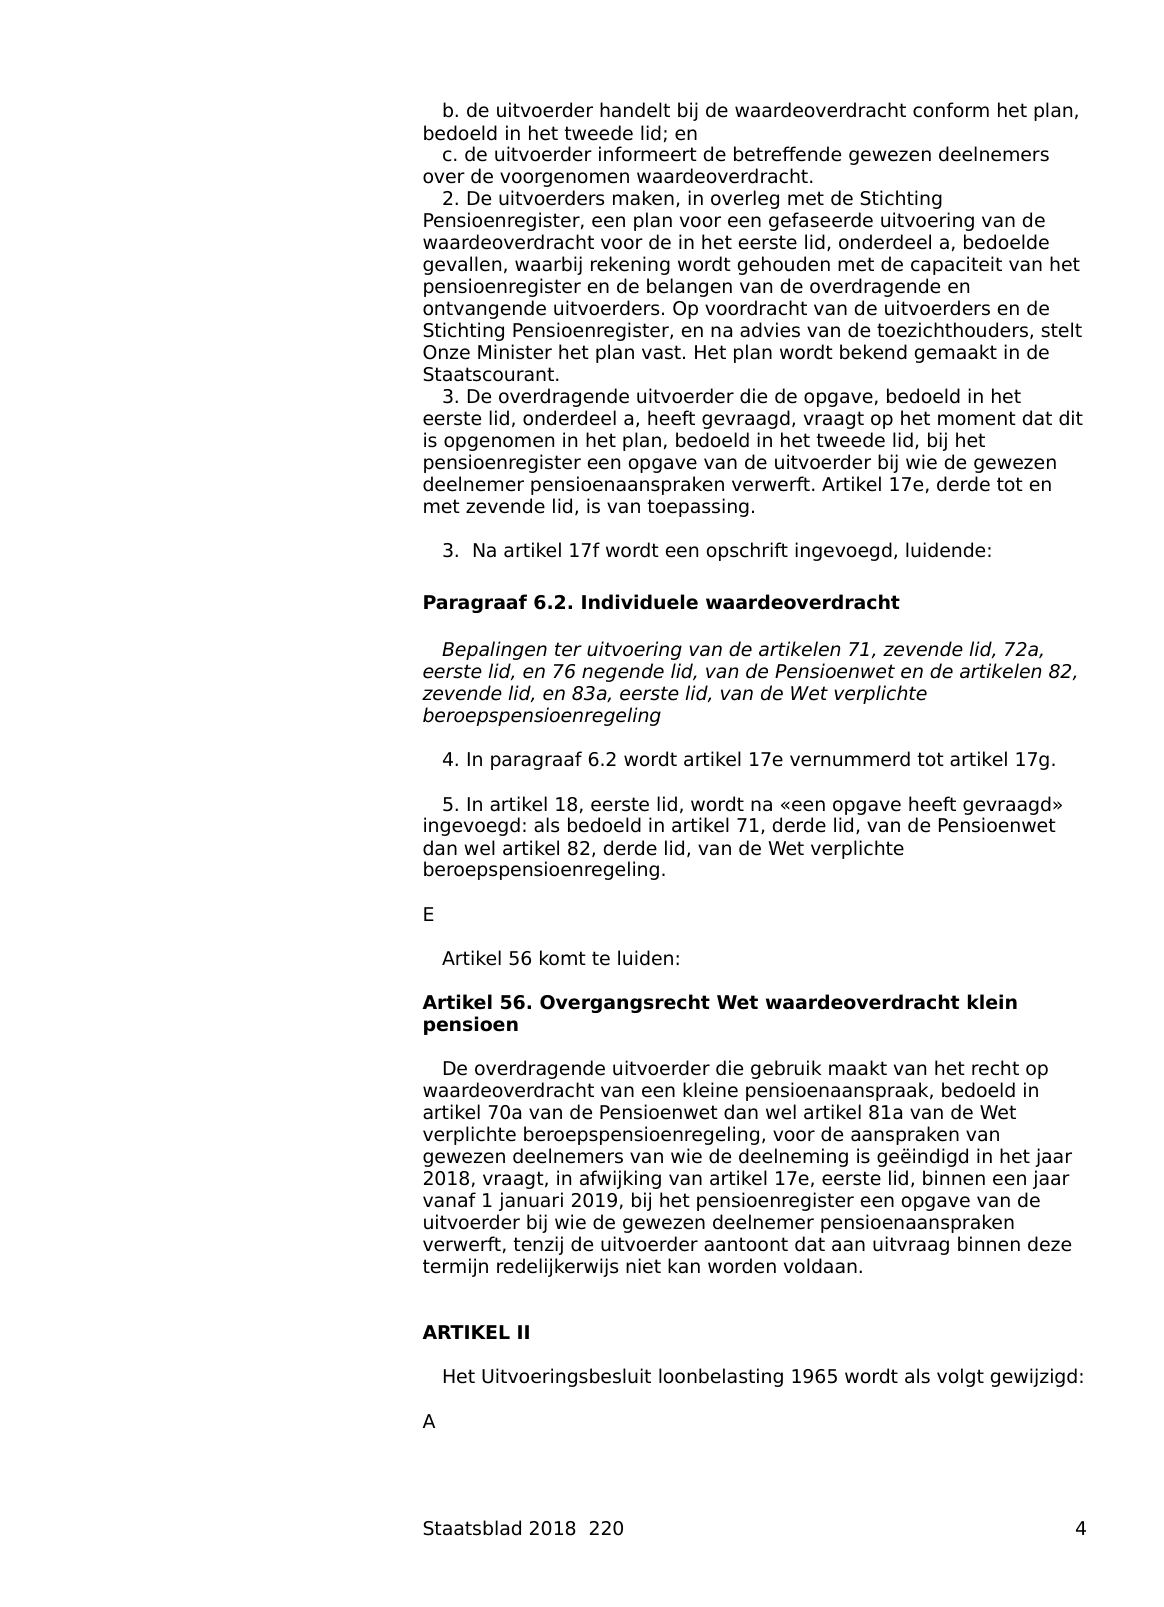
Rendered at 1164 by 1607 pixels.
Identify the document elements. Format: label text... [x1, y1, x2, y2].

text 3. Na artikel 17f wordt een opschrift ingevoegd, luidende: [422, 540, 1087, 562]
text A [422, 1411, 1087, 1432]
text b. de uitvoerder handelt bij de waardeoverdracht conform het plan, bedoeld in het tweede lid; en [422, 100, 1087, 144]
subtitle Artikel 56. Overgangsrecht Wet waardeoverdracht klein pensioen [422, 992, 1087, 1036]
subtitle ARTIKEL II [422, 1322, 1087, 1344]
text 5. In artikel 18, eerste lid, wordt na «een opgave heeft gevraagd» ingevoegd: als bedoeld in artikel 71, derde lid, van de Pensioenwet dan wel artikel 82, derde lid, van de Wet verplichte beroepspensioenregeling. [422, 793, 1087, 881]
text Bepalingen ter uitvoering van de artikelen 71, zevende lid, 72a, eerste lid, en 76 negende lid, van de Pensioenwet en de artikelen 82, zevende lid, en 83a, eerste lid, van de Wet verplichte beroepspensioenregeling [422, 639, 1087, 727]
text 2. De uitvoerders maken, in overleg met de Stichting Pensioenregister, een plan voor een gefaseerde uitvoering van de waardeoverdracht voor de in het eerste lid, onderdeel a, bedoelde gevallen, waarbij rekening wordt gehouden met de capaciteit van het pensioenregister en de belangen van de overdragende en ontvangende uitvoerders. Op voordracht van de uitvoerders en de Stichting Pensioenregister, en na advies van de toezichthouders, stelt Onze Minister het plan vast. Het plan wordt bekend gemaakt in de Staatscourant. [422, 188, 1087, 386]
text E [422, 903, 1087, 926]
text 3. De overdragende uitvoerder die de opgave, bedoeld in het eerste lid, onderdeel a, heeft gevraagd, vraagt op het moment dat dit is opgenomen in het plan, bedoeld in het tweede lid, bij het pensioenregister een opgave van de uitvoerder bij wie de gewezen deelnemer pensioenaanspraken verwerft. Artikel 17e, derde tot en met zevende lid, is van toepassing. [422, 386, 1087, 518]
text c. de uitvoerder informeert de betreffende gewezen deelnemers over de voorgenomen waardeoverdracht. [422, 144, 1087, 188]
text Artikel 56 komt te luiden: [422, 948, 1087, 970]
text De overdragende uitvoerder die gebruik maakt van het recht op waardeoverdracht van een kleine pensioenaanspraak, bedoeld in artikel 70a van de Pensioenwet dan wel artikel 81a van de Wet verplichte beroepspensioenregeling, voor de aanspraken van gewezen deelnemers van wie de deelneming is geëindigd in het jaar 2018, vraagt, in afwijking van artikel 17e, eerste lid, binnen een jaar vanaf 1 januari 2019, bij het pensioenregister een opgave van de uitvoerder bij wie de gewezen deelnemer pensioenaanspraken verwerft, tenzij de uitvoerder aantoont dat aan uitvraag binnen deze termijn redelijkerwijs niet kan worden voldaan. [422, 1058, 1087, 1278]
text Het Uitvoeringsbesluit loonbelasting 1965 wordt als volgt gewijzigd: [422, 1366, 1087, 1388]
subtitle Paragraaf 6.2. Individuele waardeoverdracht [422, 592, 1087, 614]
text 4. In paragraaf 6.2 wordt artikel 17e vernummerd tot artikel 17g. [422, 749, 1087, 771]
